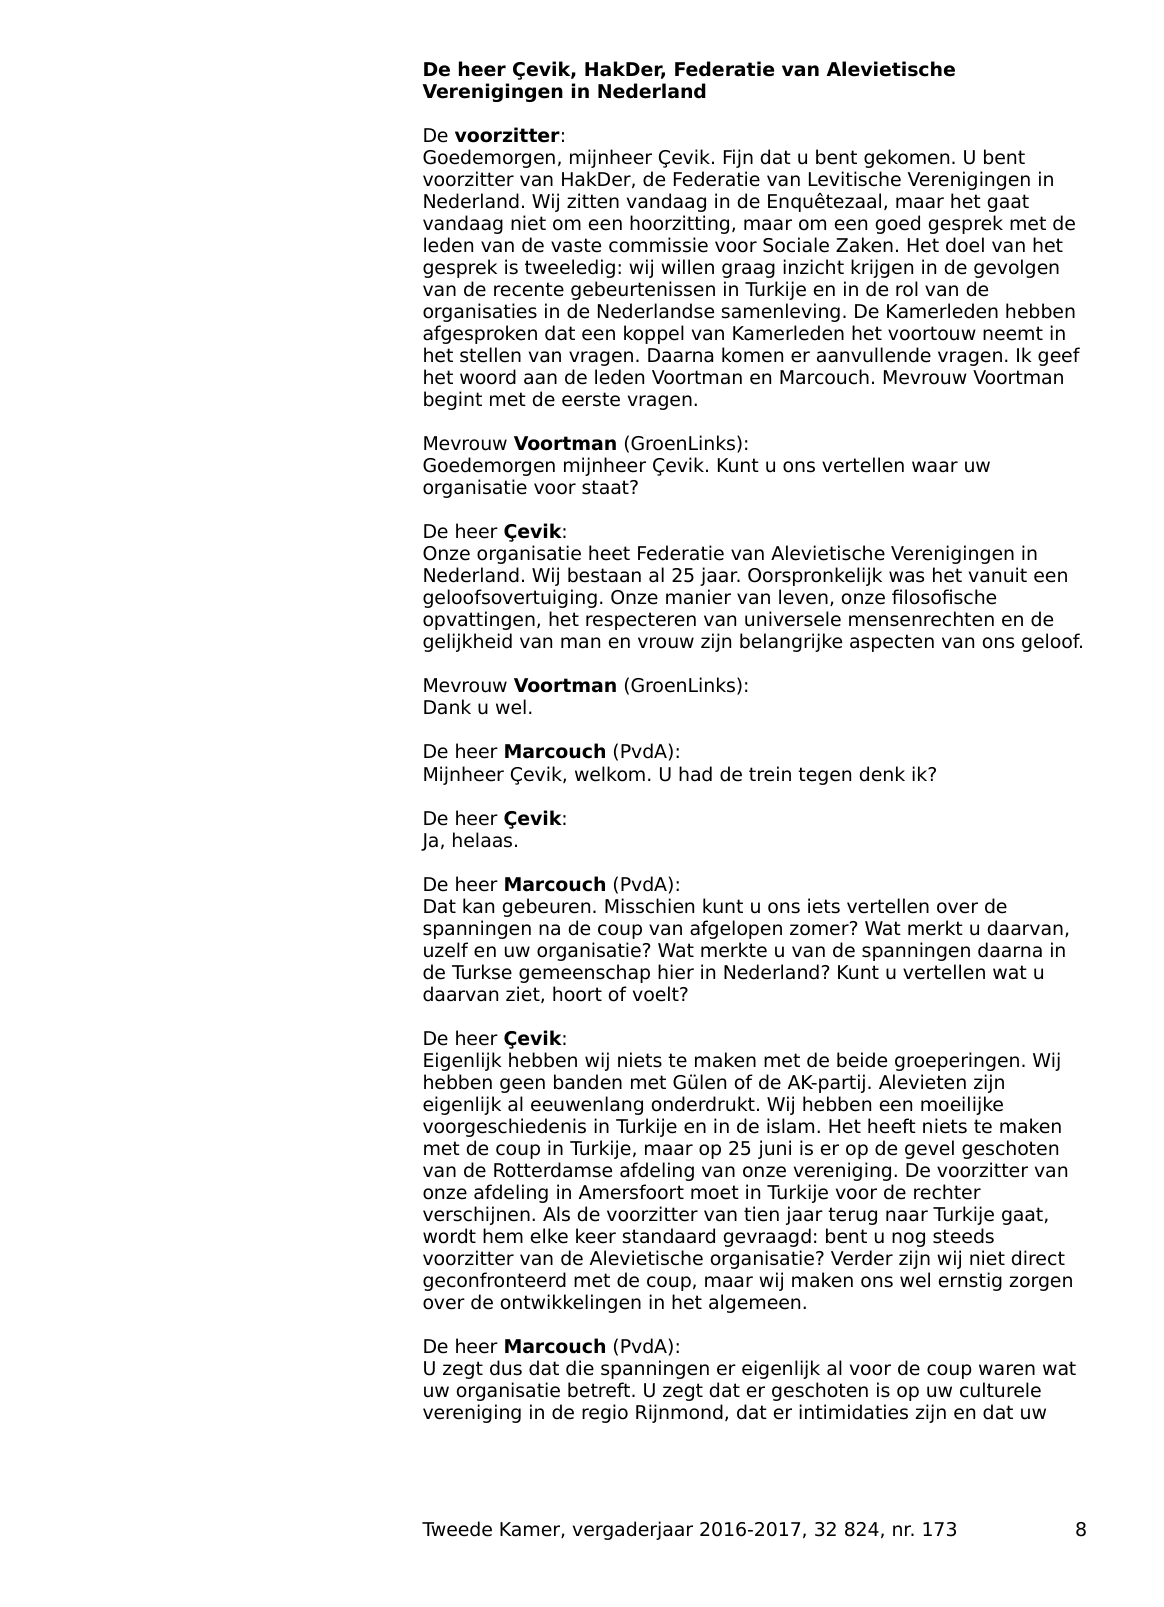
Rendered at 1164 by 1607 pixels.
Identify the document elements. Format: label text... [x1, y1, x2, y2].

text De heer Çevik, HakDer, Federatie van Alevietische Verenigingen in Nederland [422, 59, 1087, 103]
text Ja, helaas. [422, 829, 1087, 852]
text Goedemorgen mijnheer Çevik. Kunt u ons vertellen waar uw organisatie voor staat? [422, 455, 1087, 499]
text Mevrouw Voortman (GroenLinks): [422, 433, 1087, 455]
text De voorzitter: [422, 125, 1087, 147]
text U zegt dus dat die spanningen er eigenlijk al voor de coup waren wat uw organisatie betreft. U zegt dat er geschoten is op uw culturele vereniging in de regio Rijnmond, dat er intimidaties zijn en dat uw [422, 1358, 1087, 1424]
text De heer Çevik: [422, 1028, 1087, 1050]
text De heer Marcouch (PvdA): [422, 741, 1087, 763]
text Mijnheer Çevik, welkom. U had de trein tegen denk ik? [422, 763, 1087, 785]
text Dat kan gebeuren. Misschien kunt u ons iets vertellen over de spanningen na de coup van afgelopen zomer? Wat merkt u daarvan, uzelf en uw organisatie? Wat merkte u van de spanningen daarna in de Turkse gemeenschap hier in Nederland? Kunt u vertellen wat u daarvan ziet, hoort of voelt? [422, 896, 1087, 1006]
text De heer Çevik: [422, 521, 1087, 543]
text De heer Çevik: [422, 808, 1087, 829]
text De heer Marcouch (PvdA): [422, 874, 1087, 896]
text Mevrouw Voortman (GroenLinks): [422, 675, 1087, 697]
text Onze organisatie heet Federatie van Alevietische Verenigingen in Nederland. Wij bestaan al 25 jaar. Oorspronkelijk was het vanuit een geloofsovertuiging. Onze manier van leven, onze filosofische opvattingen, het respecteren van universele mensenrechten en de gelijkheid van man en vrouw zijn belangrijke aspecten van ons geloof. [422, 543, 1087, 653]
text De heer Marcouch (PvdA): [422, 1336, 1087, 1358]
text Goedemorgen, mijnheer Çevik. Fijn dat u bent gekomen. U bent voorzitter van HakDer, de Federatie van Levitische Verenigingen in Nederland. Wij zitten vandaag in de Enquêtezaal, maar het gaat vandaag niet om een hoorzitting, maar om een goed gesprek met de leden van de vaste commissie voor Sociale Zaken. Het doel van het gesprek is tweeledig: wij willen graag inzicht krijgen in de gevolgen van de recente gebeurtenissen in Turkije en in de rol van de organisaties in de Nederlandse samenleving. De Kamerleden hebben afgesproken dat een koppel van Kamerleden het voortouw neemt in het stellen van vragen. Daarna komen er aanvullende vragen. Ik geef het woord aan de leden Voortman en Marcouch. Mevrouw Voortman begint met de eerste vragen. [422, 147, 1087, 411]
text Eigenlijk hebben wij niets te maken met de beide groeperingen. Wij hebben geen banden met Gülen of de AK-partij. Alevieten zijn eigenlijk al eeuwenlang onderdrukt. Wij hebben een moeilijke voorgeschiedenis in Turkije en in de islam. Het heeft niets te maken met de coup in Turkije, maar op 25 juni is er op de gevel geschoten van de Rotterdamse afdeling van onze vereniging. De voorzitter van onze afdeling in Amersfoort moet in Turkije voor de rechter verschijnen. Als de voorzitter van tien jaar terug naar Turkije gaat, wordt hem elke keer standaard gevraagd: bent u nog steeds voorzitter van de Alevietische organisatie? Verder zijn wij niet direct geconfronteerd met de coup, maar wij maken ons wel ernstig zorgen over de ontwikkelingen in het algemeen. [422, 1050, 1087, 1313]
text Dank u wel. [422, 697, 1087, 719]
